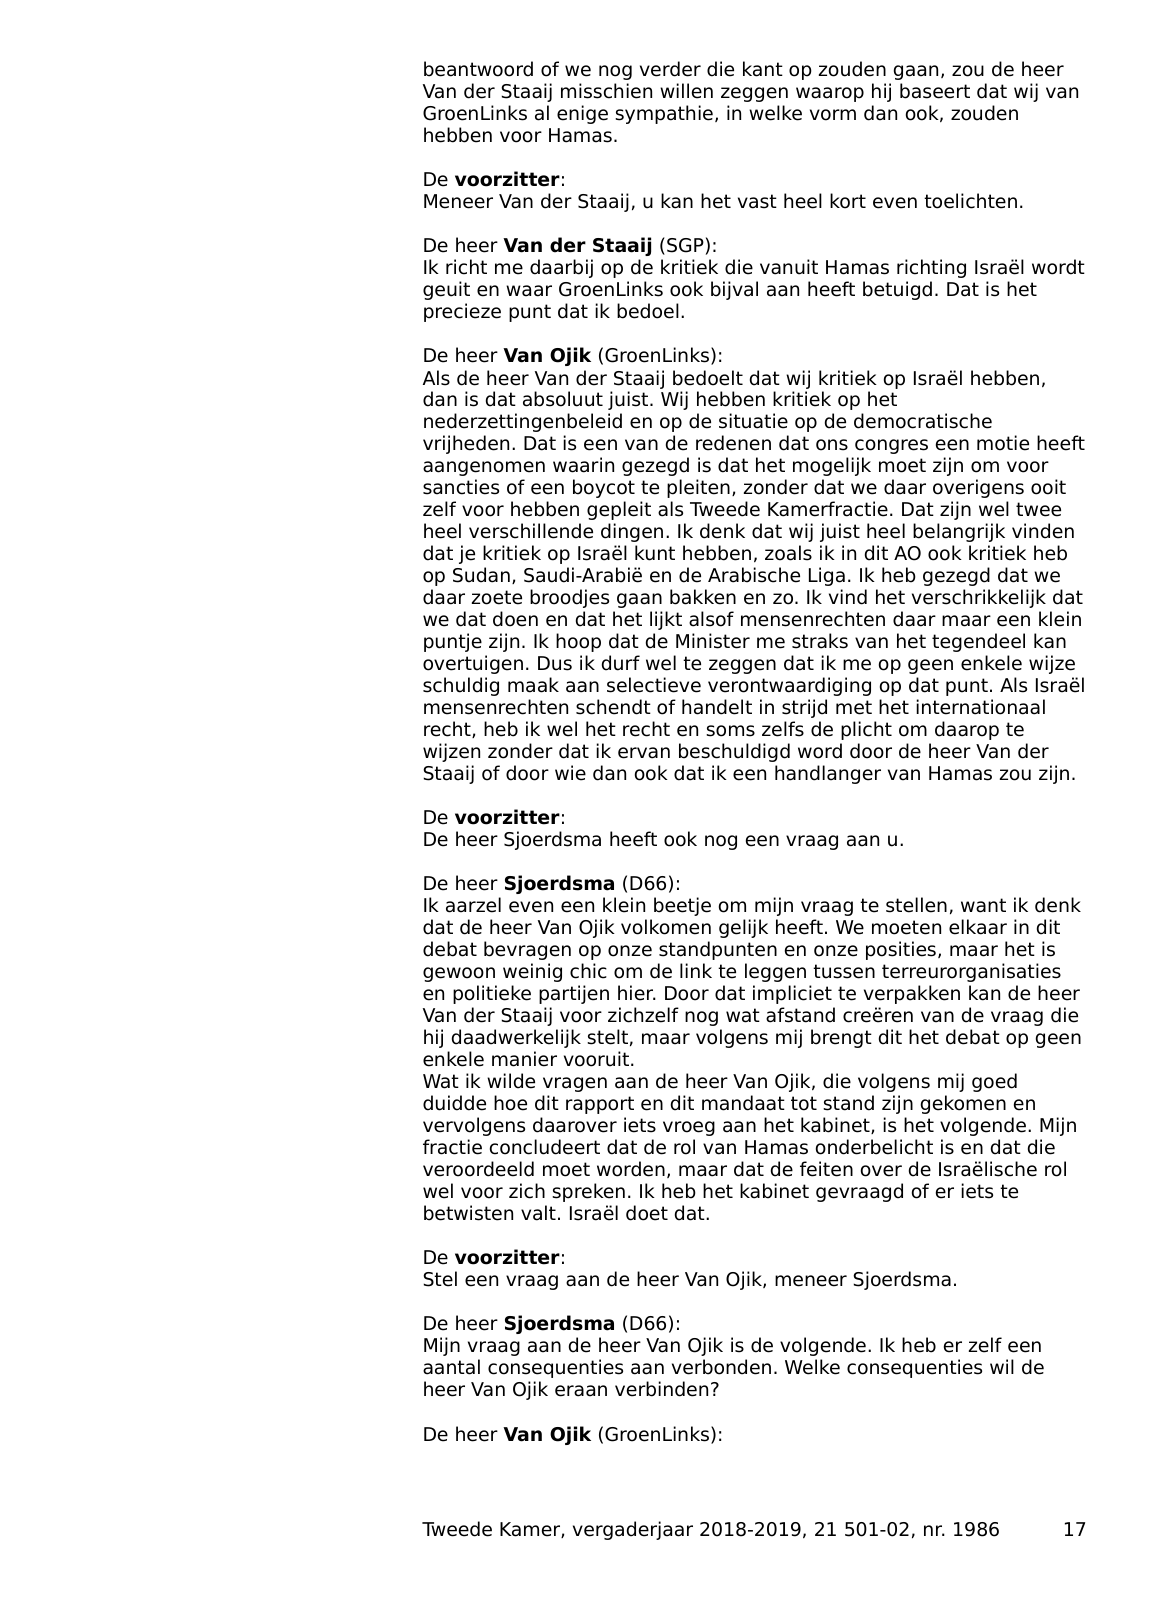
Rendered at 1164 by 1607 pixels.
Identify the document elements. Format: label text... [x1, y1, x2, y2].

text De heer Sjoerdsma heeft ook nog een vraag aan u. [422, 829, 1087, 851]
text De voorzitter: [422, 169, 1087, 191]
text De heer Van Ojik (GroenLinks): [422, 1423, 1087, 1445]
text Mijn vraag aan de heer Van Ojik is de volgende. Ik heb er zelf een aantal consequenties aan verbonden. Welke consequenties wil de heer Van Ojik eraan verbinden? [422, 1335, 1087, 1401]
text Wat ik wilde vragen aan de heer Van Ojik, die volgens mij goed duidde hoe dit rapport en dit mandaat tot stand zijn gekomen en vervolgens daarover iets vroeg aan het kabinet, is het volgende. Mijn fractie concludeert dat de rol van Hamas onderbelicht is en dat die veroordeeld moet worden, maar dat de feiten over de Israëlische rol wel voor zich spreken. Ik heb het kabinet gevraagd of er iets te betwisten valt. Israël doet dat. [422, 1071, 1087, 1225]
text Meneer Van der Staaij, u kan het vast heel kort even toelichten. [422, 191, 1087, 213]
text Ik richt me daarbij op de kritiek die vanuit Hamas richting Israël wordt geuit en waar GroenLinks ook bijval aan heeft betuigd. Dat is het precieze punt dat ik bedoel. [422, 257, 1087, 323]
text De heer Sjoerdsma (D66): [422, 873, 1087, 895]
text beantwoord of we nog verder die kant op zouden gaan, zou de heer Van der Staaij misschien willen zeggen waarop hij baseert dat wij van GroenLinks al enige sympathie, in welke vorm dan ook, zouden hebben voor Hamas. [422, 59, 1087, 147]
text De heer Sjoerdsma (D66): [422, 1313, 1087, 1335]
text De voorzitter: [422, 1247, 1087, 1269]
text Als de heer Van der Staaij bedoelt dat wij kritiek op Israël hebben, dan is dat absoluut juist. Wij hebben kritiek op het nederzettingenbeleid en op de situatie op de democratische vrijheden. Dat is een van de redenen dat ons congres een motie heeft aangenomen waarin gezegd is dat het mogelijk moet zijn om voor sancties of een boycot te pleiten, zonder dat we daar overigens ooit zelf voor hebben gepleit als Tweede Kamerfractie. Dat zijn wel twee heel verschillende dingen. Ik denk dat wij juist heel belangrijk vinden dat je kritiek op Israël kunt hebben, zoals ik in dit AO ook kritiek heb op Sudan, Saudi-Arabië en de Arabische Liga. Ik heb gezegd dat we daar zoete broodjes gaan bakken en zo. Ik vind het verschrikkelijk dat we dat doen en dat het lijkt alsof mensenrechten daar maar een klein puntje zijn. Ik hoop dat de Minister me straks van het tegendeel kan overtuigen. Dus ik durf wel te zeggen dat ik me op geen enkele wijze schuldig maak aan selectieve verontwaardiging op dat punt. Als Israël mensenrechten schendt of handelt in strijd met het internationaal recht, heb ik wel het recht en soms zelfs de plicht om daarop te wijzen zonder dat ik ervan beschuldigd word door de heer Van der Staaij of door wie dan ook dat ik een handlanger van Hamas zou zijn. [422, 367, 1087, 785]
text De heer Van der Staaij (SGP): [422, 235, 1087, 257]
text Ik aarzel even een klein beetje om mijn vraag te stellen, want ik denk dat de heer Van Ojik volkomen gelijk heeft. We moeten elkaar in dit debat bevragen op onze standpunten en onze posities, maar het is gewoon weinig chic om de link te leggen tussen terreurorganisaties en politieke partijen hier. Door dat impliciet te verpakken kan de heer Van der Staaij voor zichzelf nog wat afstand creëren van de vraag die hij daadwerkelijk stelt, maar volgens mij brengt dit het debat op geen enkele manier vooruit. [422, 895, 1087, 1071]
text De voorzitter: [422, 807, 1087, 829]
text De heer Van Ojik (GroenLinks): [422, 345, 1087, 367]
text Stel een vraag aan de heer Van Ojik, meneer Sjoerdsma. [422, 1269, 1087, 1291]
